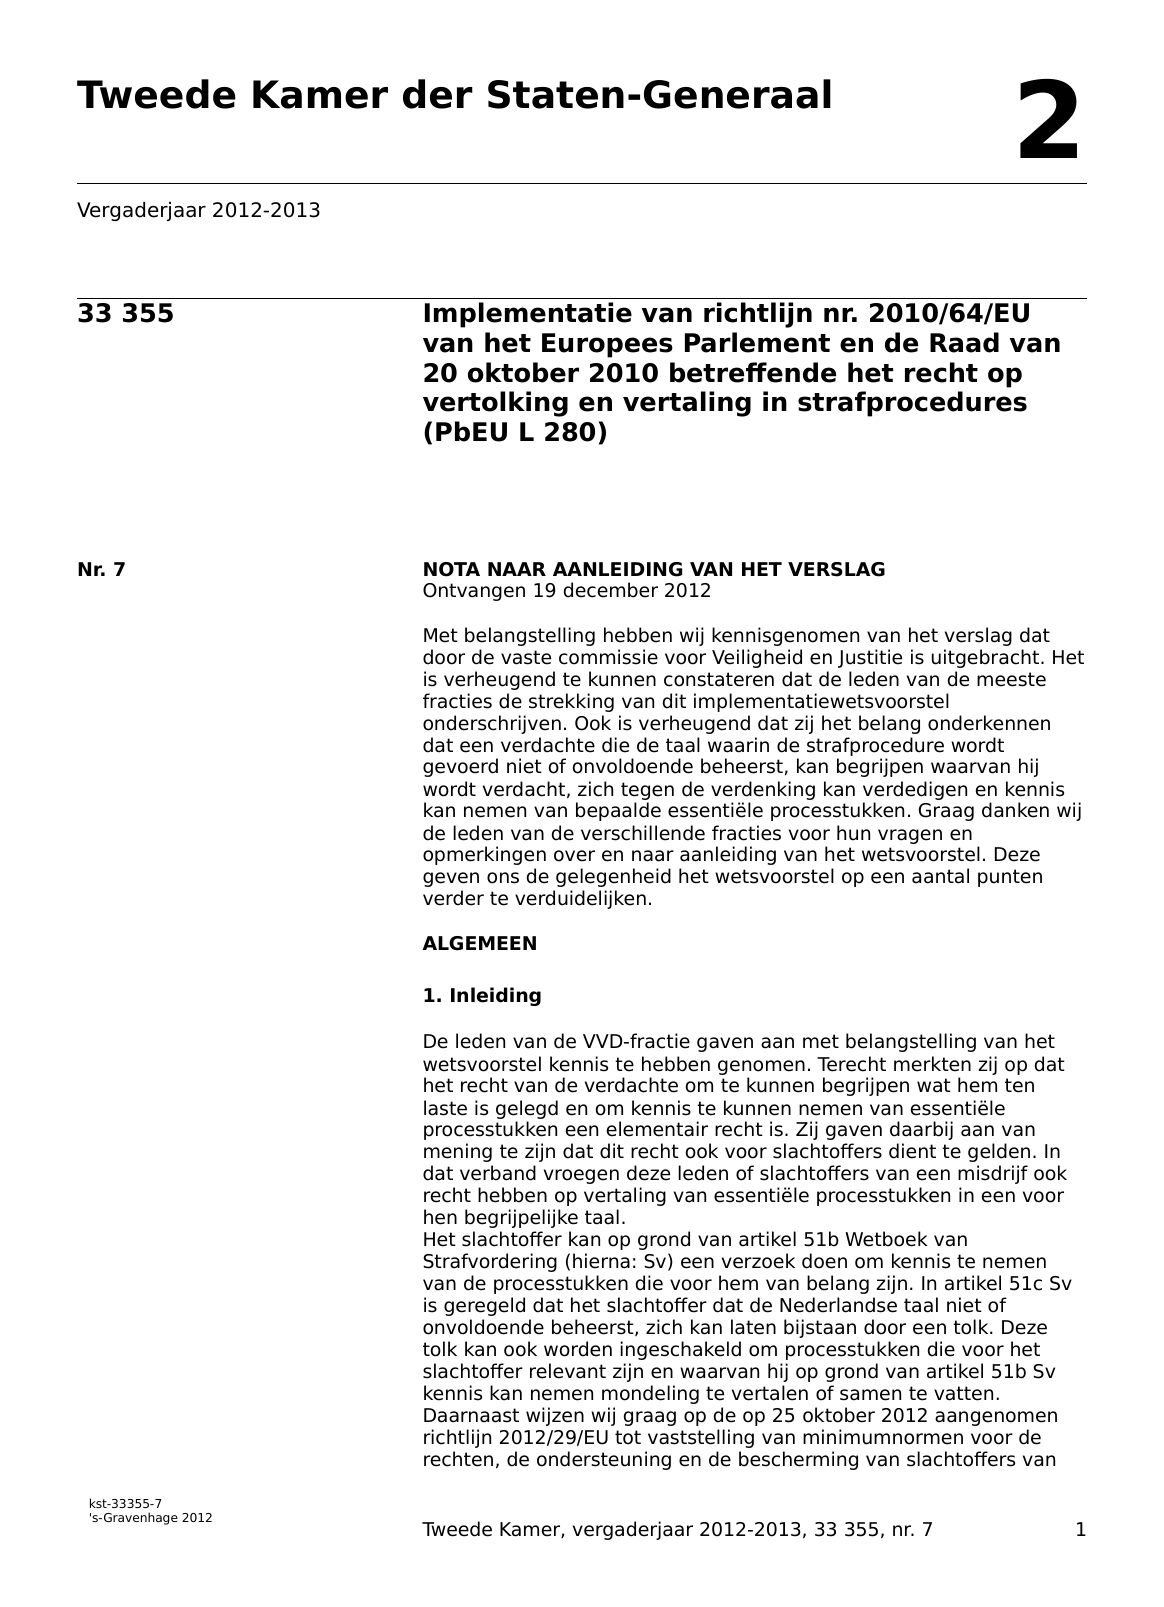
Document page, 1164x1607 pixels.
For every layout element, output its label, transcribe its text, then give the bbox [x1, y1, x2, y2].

subtitle 33 355 Implementatie van richtlijn nr. 2010/64/EU van het Europees Parlement en de Raad van 20 oktober 2010 betreffende het recht op vertolking en vertaling in strafprocedures (PbEU L 280) [77, 299, 1087, 447]
subtitle ALGEMEEN [422, 932, 1087, 954]
text Ontvangen 19 december 2012 [422, 580, 1087, 602]
subtitle Nr. 7 NOTA NAAR AANLEIDING VAN HET VERSLAG [77, 558, 1087, 580]
text kst-33355-7 [88, 1497, 323, 1511]
table_header 2 [886, 59, 1087, 183]
subtitle 1. Inleiding [422, 984, 1087, 1006]
table_header Tweede Kamer der Staten-Generaal [77, 59, 886, 183]
table_cell Vergaderjaar 2012-2013 [77, 184, 1087, 298]
text Met belangstelling hebben wij kennisgenomen van het verslag dat door de vaste commissie voor Veiligheid en Justitie is uitgebracht. Het is verheugend te kunnen constateren dat de leden van de meeste fracties de strekking van dit implementatiewetsvoorstel onderschrijven. Ook is verheugend dat zij het belang onderkennen dat een verdachte die de taal waarin de strafprocedure wordt gevoerd niet of onvoldoende beheerst, kan begrijpen waarvan hij wordt verdacht, zich tegen de verdenking kan verdedigen en kennis kan nemen van bepaalde essentiële processtukken. Graag danken wij de leden van de verschillende fracties voor hun vragen en opmerkingen over en naar aanleiding van het wetsvoorstel. Deze geven ons de gelegenheid het wetsvoorstel op een aantal punten verder te verduidelijken. [422, 624, 1087, 910]
text De leden van de VVD-fractie gaven aan met belangstelling van het wetsvoorstel kennis te hebben genomen. Terecht merkten zij op dat het recht van de verdachte om te kunnen begrijpen wat hem ten laste is gelegd en om kennis te kunnen nemen van essentiële processtukken een elementair recht is. Zij gaven daarbij aan van mening te zijn dat dit recht ook voor slachtoffers dient te gelden. In dat verband vroegen deze leden of slachtoffers van een misdrijf ook recht hebben op vertaling van essentiële processtukken in een voor hen begrijpelijke taal. [422, 1031, 1087, 1229]
text Het slachtoffer kan op grond van artikel 51b Wetboek van Strafvordering (hierna: Sv) een verzoek doen om kennis te nemen van de processtukken die voor hem van belang zijn. In artikel 51c Sv is geregeld dat het slachtoffer dat de Nederlandse taal niet of onvoldoende beheerst, zich kan laten bijstaan door een tolk. Deze tolk kan ook worden ingeschakeld om processtukken die voor het slachtoffer relevant zijn en waarvan hij op grond van artikel 51b Sv kennis kan nemen mondeling te vertalen of samen te vatten. Daarnaast wijzen wij graag op de op 25 oktober 2012 aangenomen richtlijn 2012/29/EU tot vaststelling van minimumnormen voor de rechten, de ondersteuning en de bescherming van slachtoffers van [422, 1229, 1087, 1471]
text 's-Gravenhage 2012 [88, 1511, 323, 1525]
